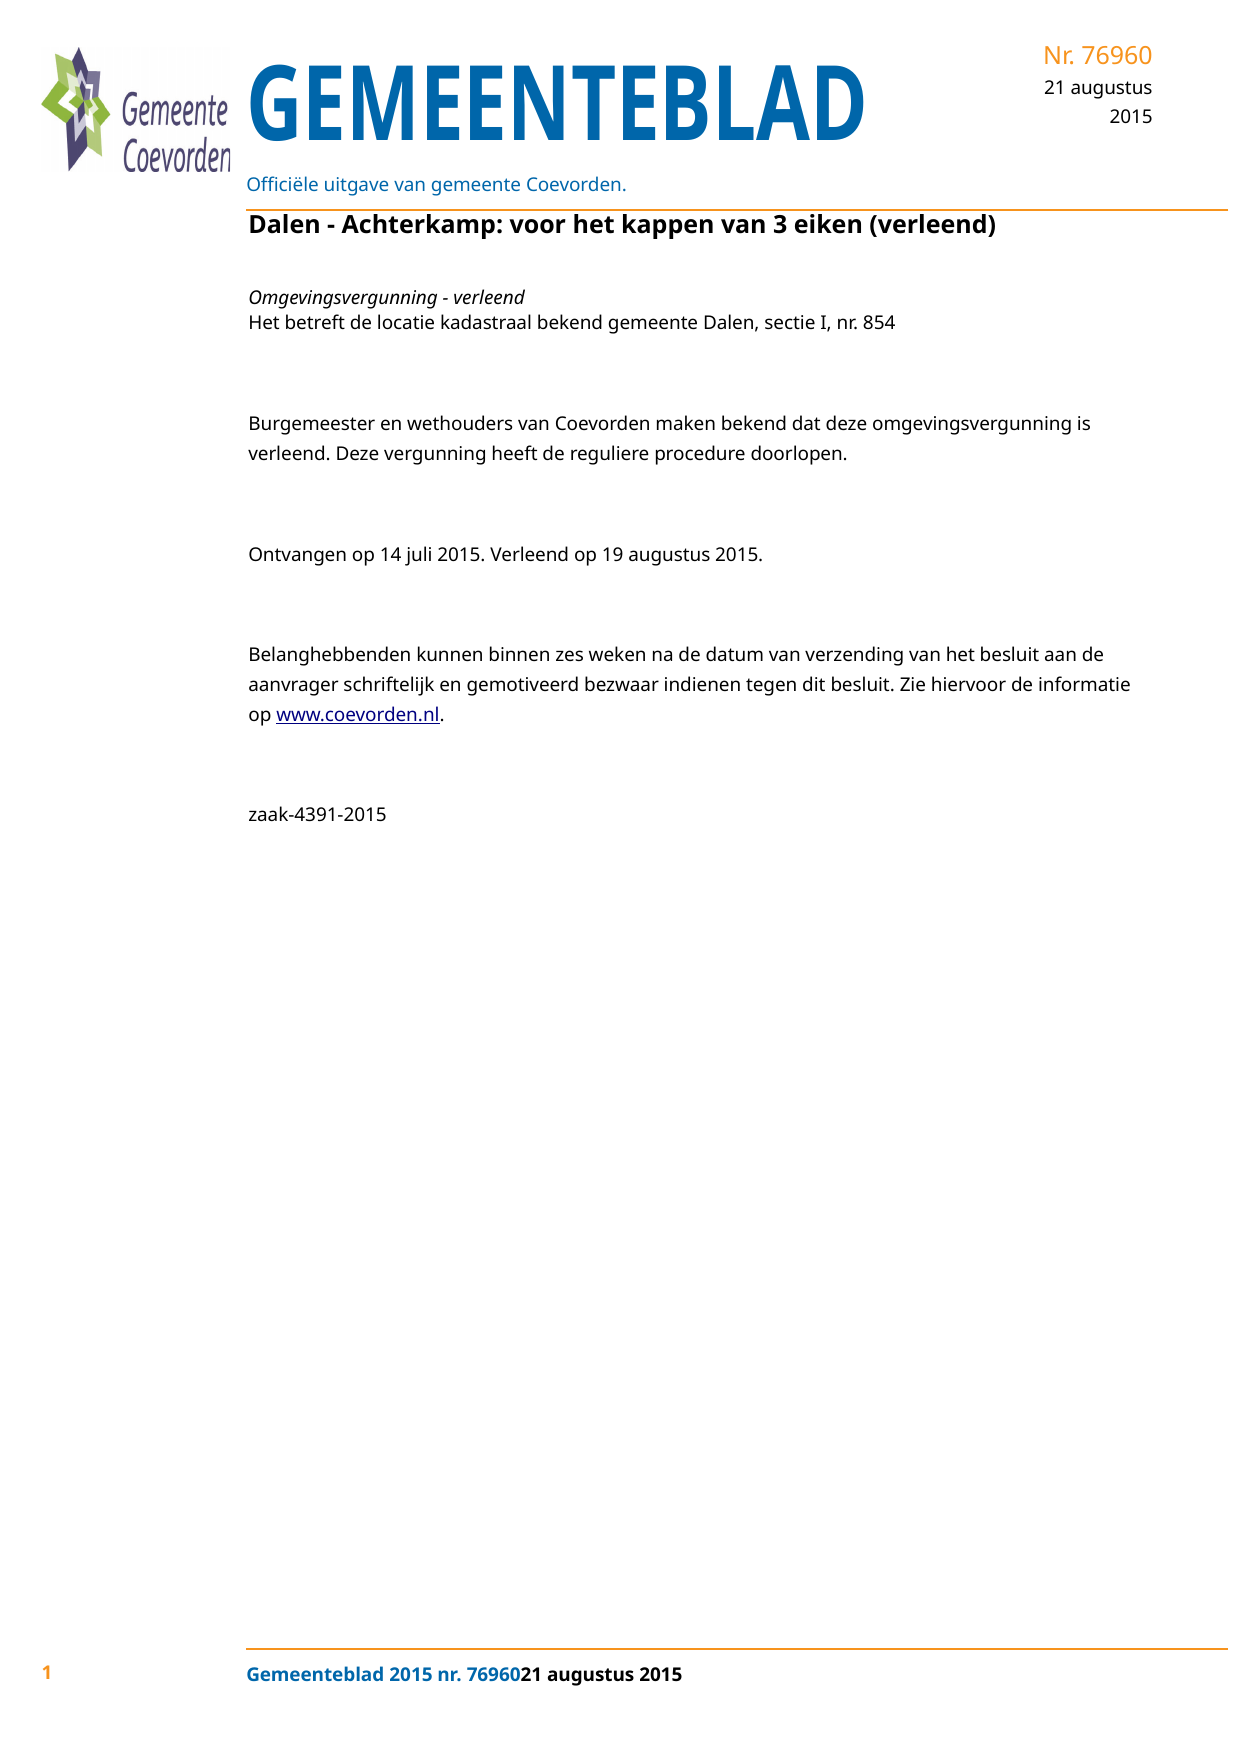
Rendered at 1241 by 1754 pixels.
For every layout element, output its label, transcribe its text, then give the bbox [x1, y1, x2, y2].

text Burgemeester en wethouders van Coevorden maken bekend dat deze omgevingsvergunning is verleend. Deze vergunning heeft de reguliere procedure doorlopen. [248, 410, 1152, 466]
text zaak-4391-2015 [248, 802, 1152, 827]
text Omgevingsvergunning - verleend [248, 284, 1152, 309]
text Ontvangen op 14 juli 2015. Verleend op 19 augustus 2015. [248, 541, 1152, 567]
text Dalen - Achterkamp: voor het kappen van 3 eiken (verleend) [248, 211, 1152, 241]
text Belanghebbenden kunnen binnen zes weken na de datum van verzending van het besluit aan de aanvrager schriftelijk en gemotiveerd bezwaar indienen tegen dit besluit. Zie hiervoor de informatie op www.coevorden.nl. [248, 642, 1152, 727]
text Het betreft de locatie kadastraal bekend gemeente Dalen, sectie I, nr. 854 [248, 309, 1152, 335]
picture [41, 47, 231, 172]
